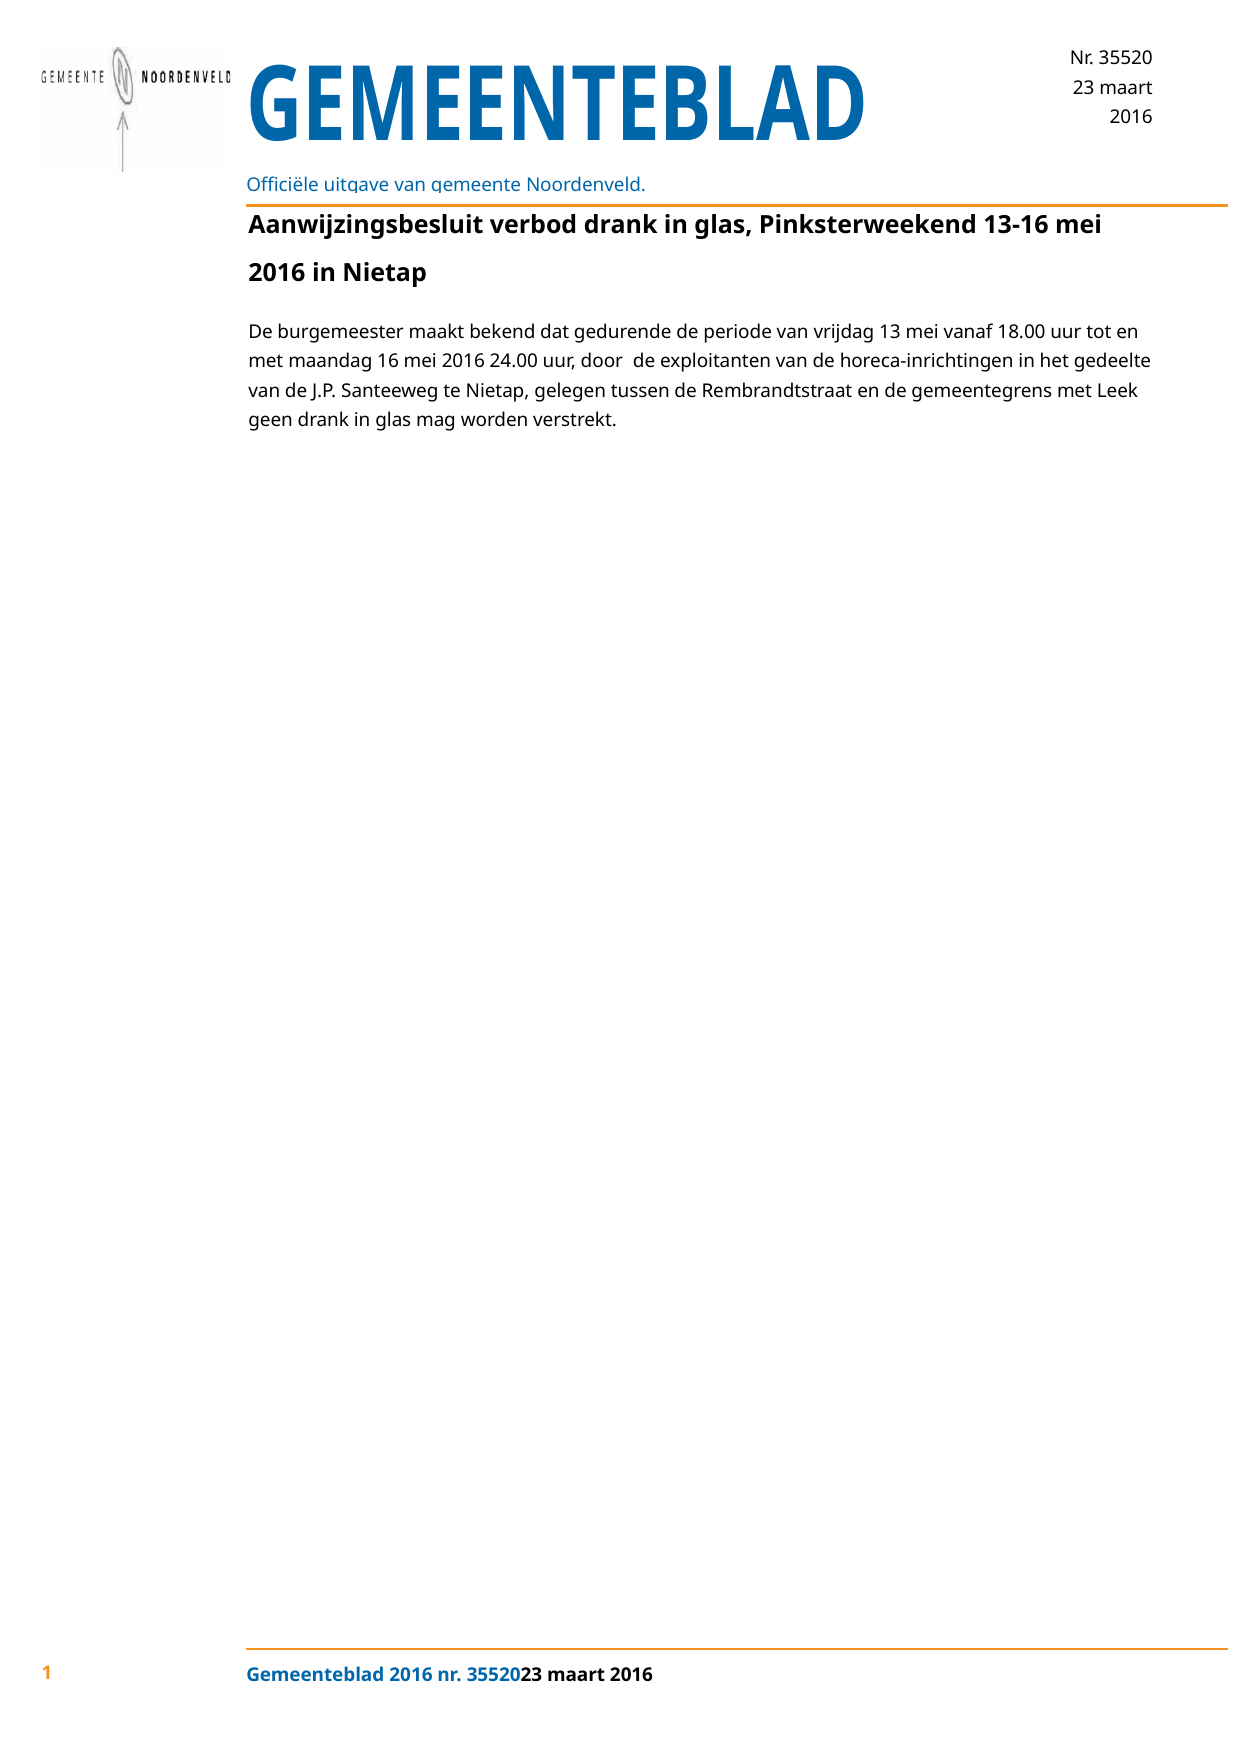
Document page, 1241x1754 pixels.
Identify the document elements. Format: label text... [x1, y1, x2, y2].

picture [41, 47, 231, 172]
text De burgemeester maakt bekend dat gedurende de periode van vrijdag 13 mei vanaf 18.00 uur tot en met maandag 16 mei 2016 24.00 uur, door de exploitanten van de horeca-inrichtingen in het gedeelte van de J.P. Santeeweg te Nietap, gelegen tussen de Rembrandtstraat en de gemeentegrens met Leek geen drank in glas mag worden verstrekt. [248, 318, 1152, 432]
text Aanwijzingsbesluit verbod drank in glas, Pinksterweekend 13-16 mei 2016 in Nietap [248, 207, 1152, 288]
